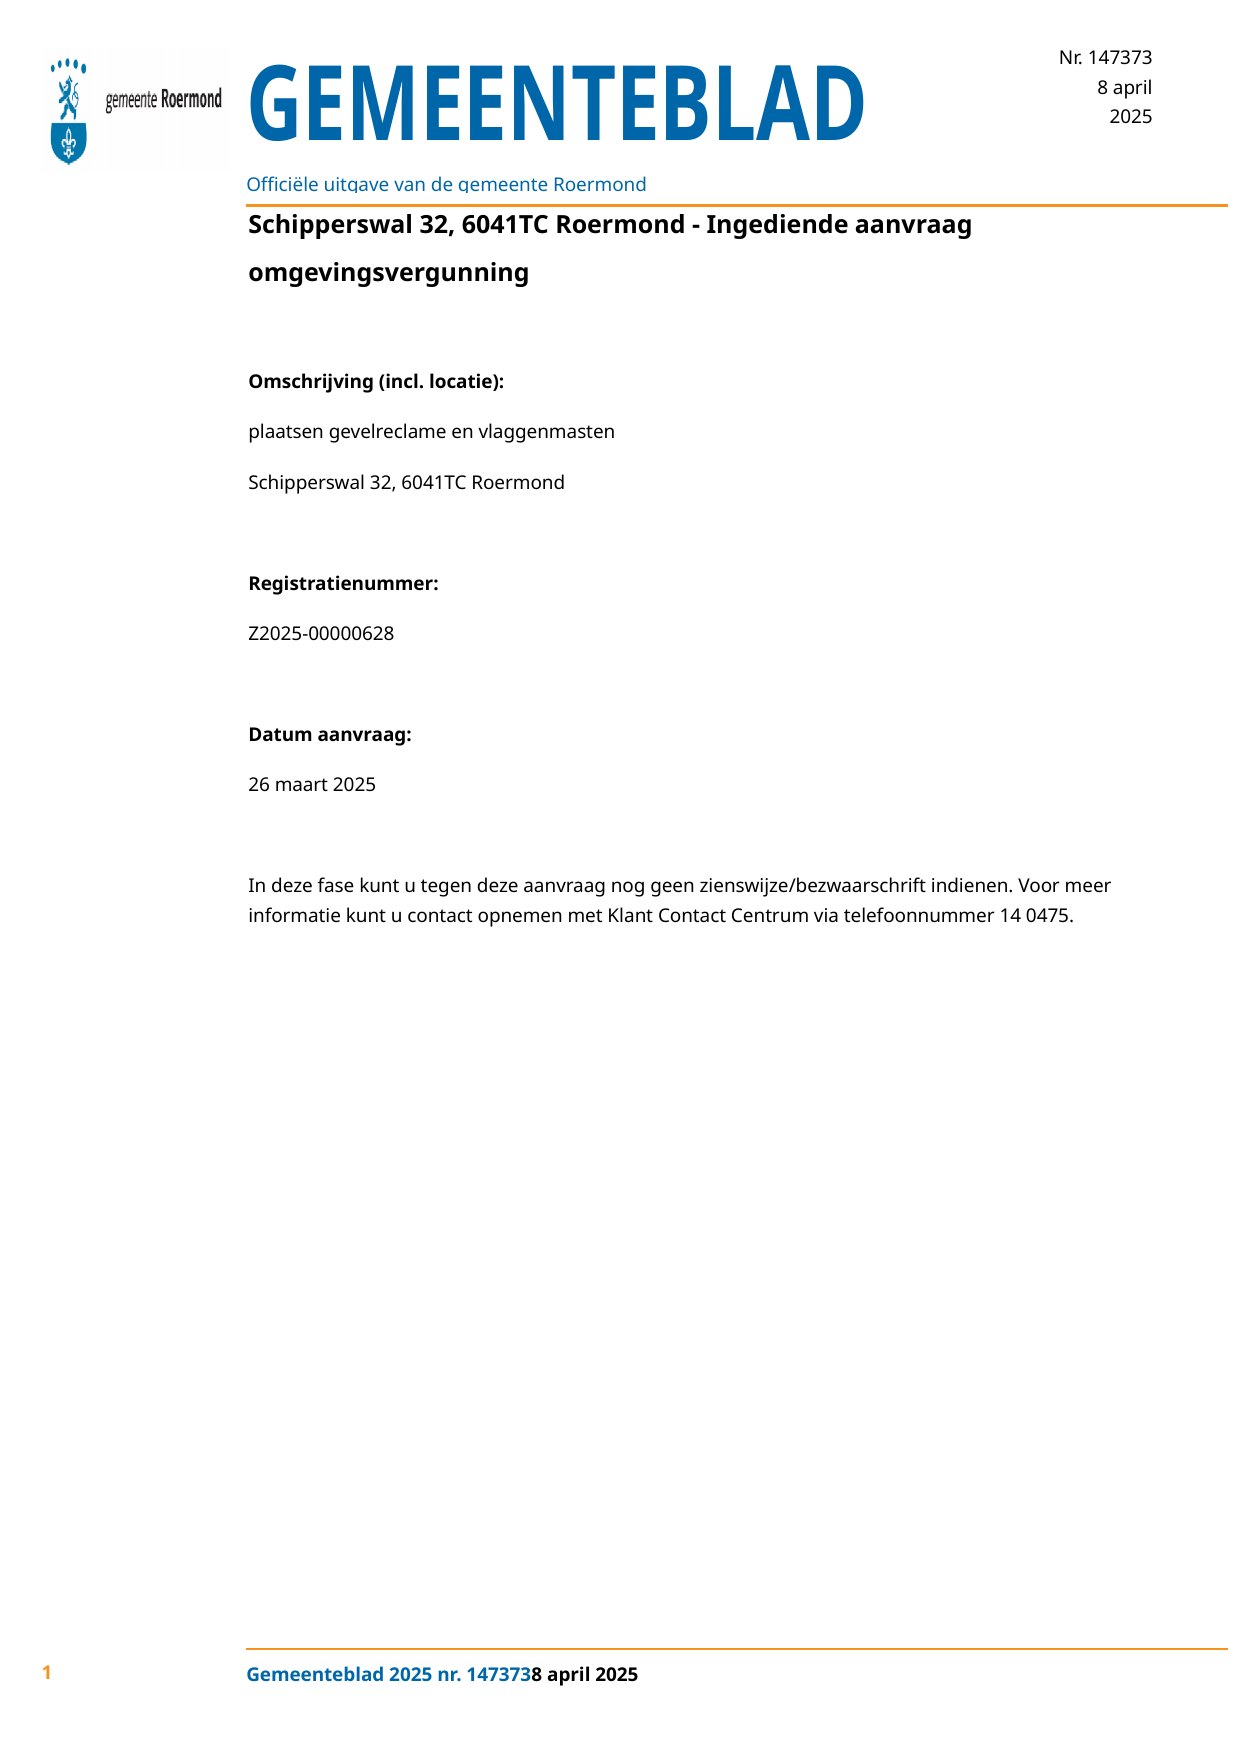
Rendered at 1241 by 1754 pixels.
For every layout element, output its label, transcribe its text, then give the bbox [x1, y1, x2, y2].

text Z2025-00000628 [248, 620, 1152, 646]
picture [41, 47, 231, 172]
text Omschrijving (incl. locatie): [248, 368, 1152, 394]
text plaatsen gevelreclame en vlaggenmasten [248, 419, 1152, 444]
text Registratienummer: [248, 570, 1152, 596]
text In deze fase kunt u tegen deze aanvraag nog geen zienswijze/bezwaarschrift indienen. Voor meer informatie kunt u contact opnemen met Klant Contact Centrum via telefoonnummer 14 0475. [248, 872, 1152, 928]
text Datum aanvraag: [248, 721, 1152, 747]
text Schipperswal 32, 6041TC Roermond - Ingediende aanvraag omgevingsvergunning [248, 207, 1152, 288]
text 26 maart 2025 [248, 772, 1152, 797]
text Schipperswal 32, 6041TC Roermond [248, 469, 1152, 495]
